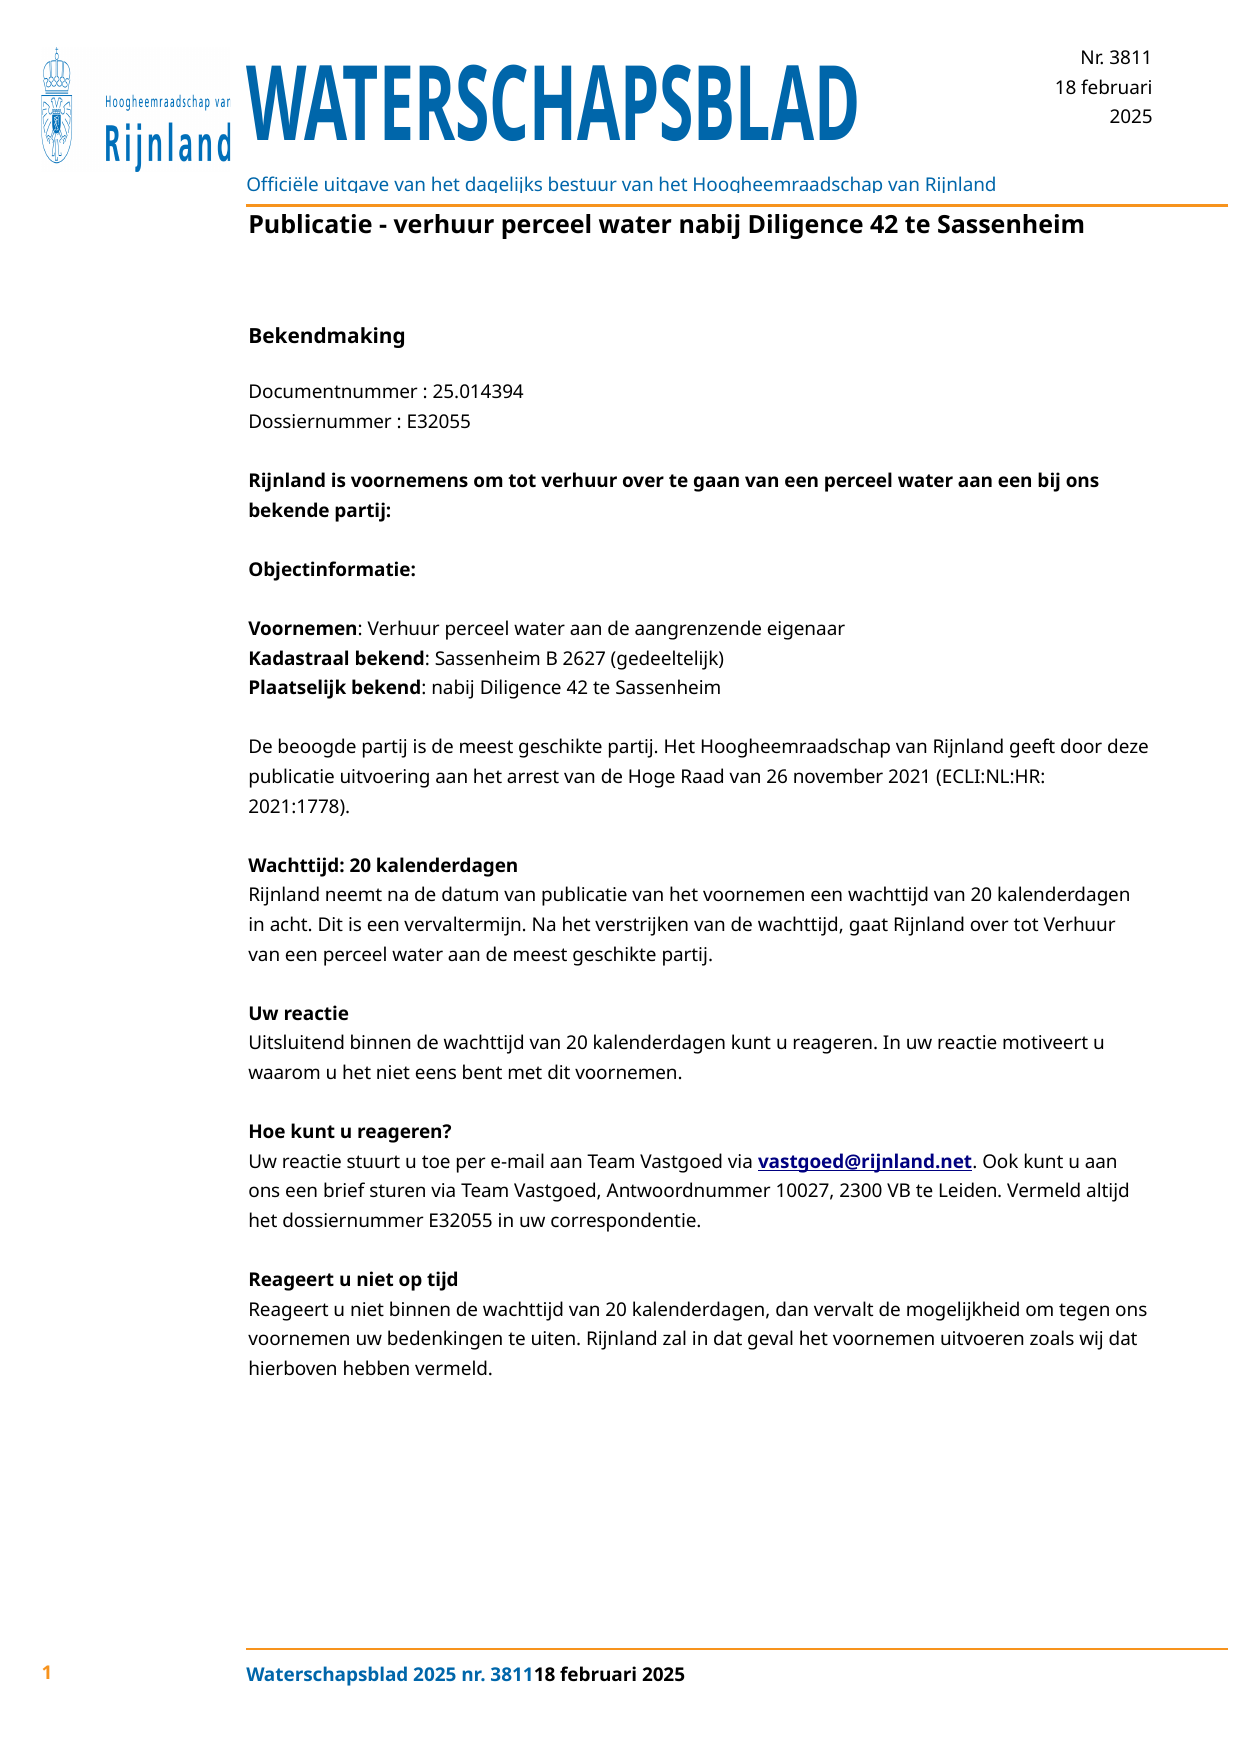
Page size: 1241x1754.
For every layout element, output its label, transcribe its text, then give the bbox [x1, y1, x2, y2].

text Hoe kunt u reageren? [248, 1118, 1152, 1144]
text Documentnummer : 25.014394 [248, 379, 1152, 404]
text Bekendmaking [248, 321, 1152, 349]
text Reageert u niet binnen de wachttijd van 20 kalenderdagen, dan vervalt de mogelijkheid om tegen ons voornemen uw bedenkingen te uiten. Rijnland zal in dat geval het voornemen uitvoeren zoals wij dat hierboven hebben vermeld. [248, 1296, 1152, 1381]
picture [41, 47, 231, 172]
text Kadastraal bekend: Sassenheim B 2627 (gedeeltelijk) [248, 645, 1152, 671]
text Uw reactie stuurt u toe per e-mail aan Team Vastgoed via vastgoed@rijnland.net. Ook kunt u aan ons een brief sturen via Team Vastgoed, Antwoordnummer 10027, 2300 VB te Leiden. Vermeld altijd het dossiernummer E32055 in uw correspondentie. [248, 1148, 1152, 1233]
text Voornemen: Verhuur perceel water aan de aangrenzende eigenaar [248, 615, 1152, 641]
text Uitsluitend binnen de wachttijd van 20 kalenderdagen kunt u reageren. In uw reactie motiveert u waarom u het niet eens bent met dit voornemen. [248, 1029, 1152, 1085]
text Wachttijd: 20 kalenderdagen [248, 852, 1152, 878]
text Rijnland neemt na de datum van publicatie van het voornemen een wachttijd van 20 kalenderdagen in acht. Dit is een vervaltermijn. Na het verstrijken van de wachttijd, gaat Rijnland over tot Verhuur van een perceel water aan de meest geschikte partij. [248, 882, 1152, 967]
text Reageert u niet op tijd [248, 1266, 1152, 1292]
text De beoogde partij is de meest geschikte partij. Het Hoogheemraadschap van Rijnland geeft door deze publicatie uitvoering aan het arrest van de Hoge Raad van 26 november 2021 (ECLI:NL:HR: 2021:1778). [248, 734, 1152, 819]
text Objectinformatie: [248, 556, 1152, 582]
text Rijnland is voornemens om tot verhuur over te gaan van een perceel water aan een bij ons bekende partij: [248, 467, 1152, 523]
text Plaatselijk bekend: nabij Diligence 42 te Sassenheim [248, 674, 1152, 700]
text Publicatie - verhuur perceel water nabij Diligence 42 te Sassenheim [248, 207, 1152, 241]
text Uw reactie [248, 1000, 1152, 1026]
text Dossiernummer : E32055 [248, 408, 1152, 434]
